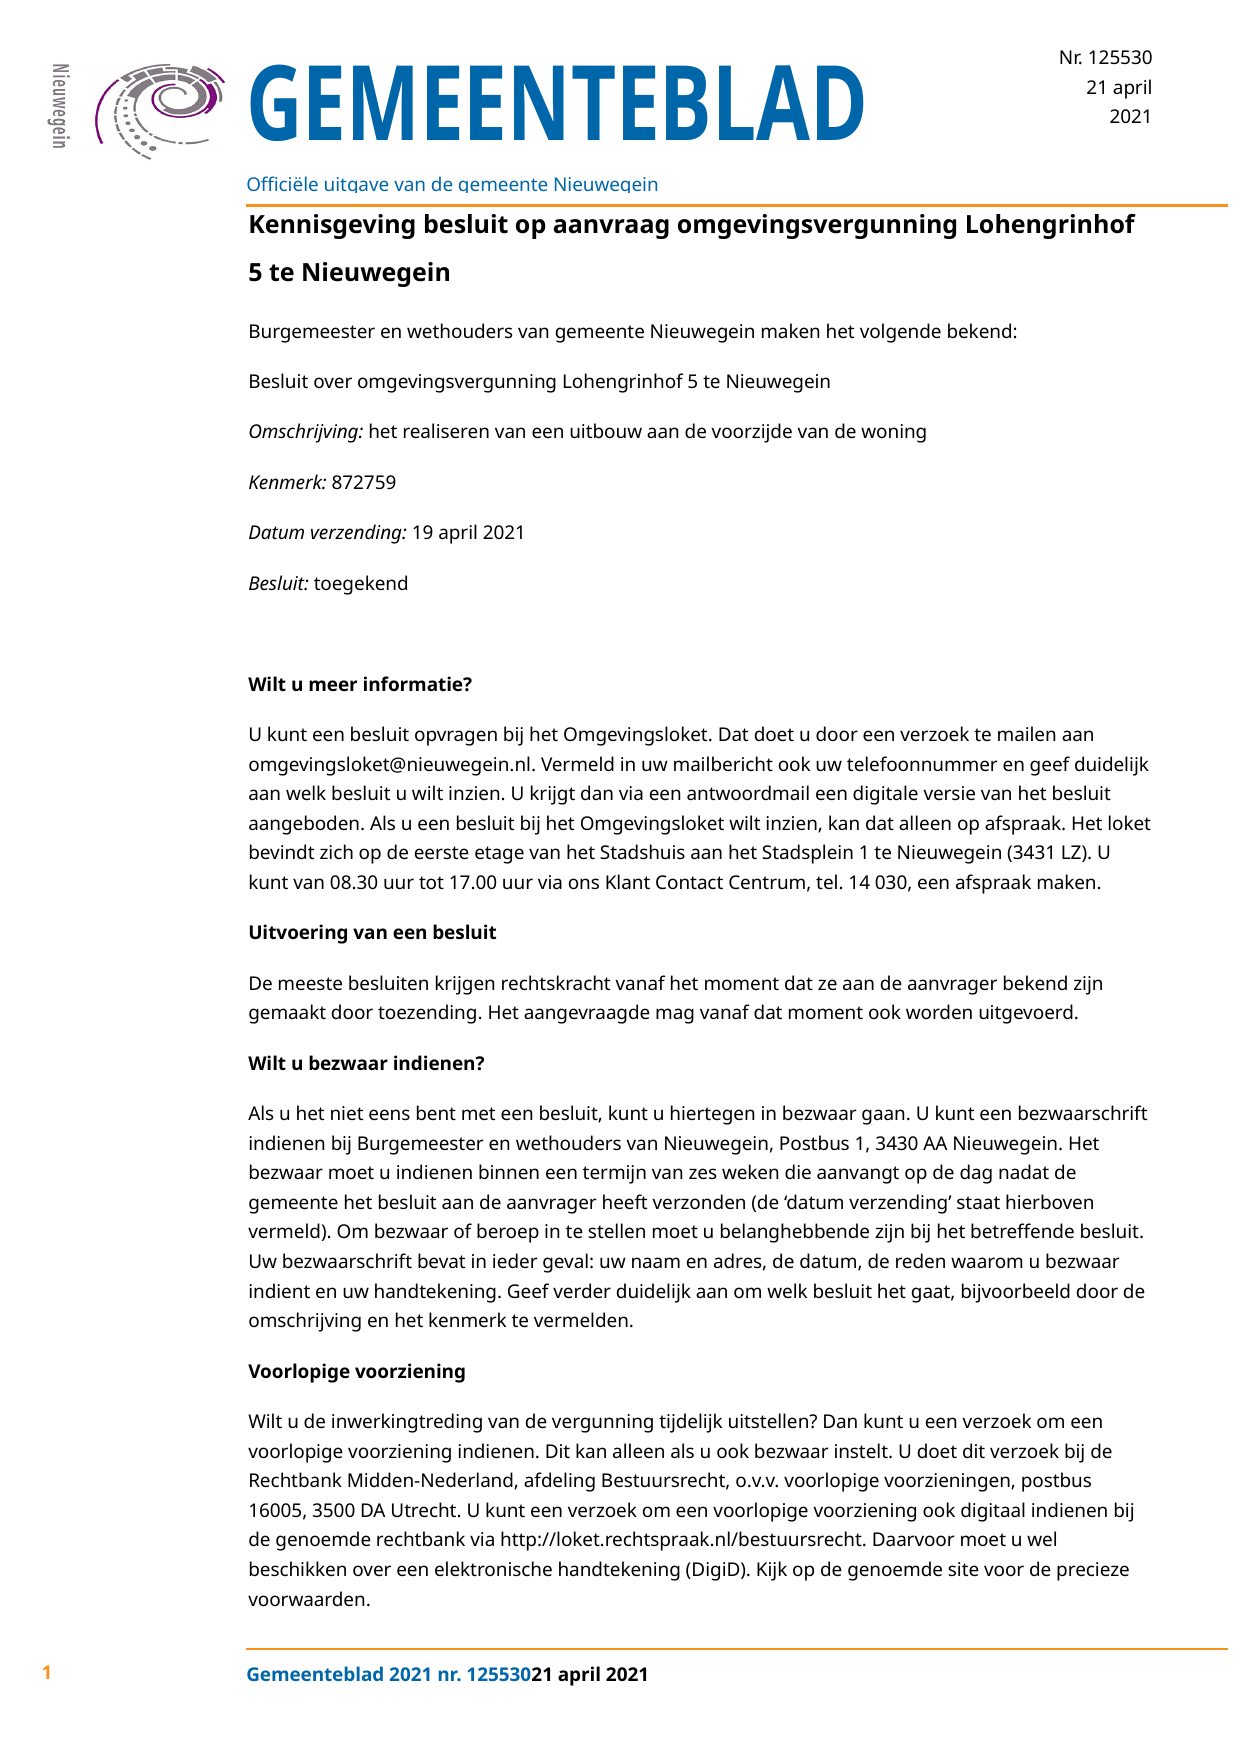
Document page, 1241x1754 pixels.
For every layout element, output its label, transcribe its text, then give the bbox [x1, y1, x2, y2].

text Voorlopige voorziening [248, 1358, 1152, 1384]
text Als u het niet eens bent met een besluit, kunt u hiertegen in bezwaar gaan. U kunt een bezwaarschrift indienen bij Burgemeester en wethouders van Nieuwegein, Postbus 1, 3430 AA Nieuwegein. Het bezwaar moet u indienen binnen een termijn van zes weken die aanvangt op de dag nadat de gemeente het besluit aan de aanvrager heeft verzonden (de ‘datum verzending’ staat hierboven vermeld). Om bezwaar of beroep in te stellen moet u belanghebbende zijn bij het betreffende besluit. Uw bezwaarschrift bevat in ieder geval: uw naam en adres, de datum, de reden waarom u bezwaar indient en uw handtekening. Geef verder duidelijk aan om welk besluit het gaat, bijvoorbeeld door de omschrijving en het kenmerk te vermelden. [248, 1100, 1152, 1333]
text Besluit over omgevingsvergunning Lohengrinhof 5 te Nieuwegein [248, 368, 1152, 394]
text Wilt u bezwaar indienen? [248, 1050, 1152, 1076]
text De meeste besluiten krijgen rechtskracht vanaf het moment dat ze aan de aanvrager bekend zijn gemaakt door toezending. Het aangevraagde mag vanaf dat moment ook worden uitgevoerd. [248, 970, 1152, 1025]
picture [41, 47, 231, 172]
text Wilt u meer informatie? [248, 671, 1152, 697]
text Uitvoering van een besluit [248, 919, 1152, 945]
text Kennisgeving besluit op aanvraag omgevingsvergunning Lohengrinhof 5 te Nieuwegein [248, 207, 1152, 288]
text Besluit: toegekend [248, 570, 1152, 596]
text Omschrijving: het realiseren van een uitbouw aan de voorzijde van de woning [248, 419, 1152, 444]
text Kenmerk: 872759 [248, 469, 1152, 495]
text U kunt een besluit opvragen bij het Omgevingsloket. Dat doet u door een verzoek te mailen aan omgevingsloket@nieuwegein.nl. Vermeld in uw mailbericht ook uw telefoonnummer en geef duidelijk aan welk besluit u wilt inzien. U krijgt dan via een antwoordmail een digitale versie van het besluit aangeboden. Als u een besluit bij het Omgevingsloket wilt inzien, kan dat alleen op afspraak. Het loket bevindt zich op de eerste etage van het Stadshuis aan het Stadsplein 1 te Nieuwegein (3431 LZ). U kunt van 08.30 uur tot 17.00 uur via ons Klant Contact Centrum, tel. 14 030, een afspraak maken. [248, 721, 1152, 895]
text Burgemeester en wethouders van gemeente Nieuwegein maken het volgende bekend: [248, 318, 1152, 344]
text Datum verzending: 19 april 2021 [248, 519, 1152, 545]
text Wilt u de inwerkingtreding van de vergunning tijdelijk uitstellen? Dan kunt u een verzoek om een voorlopige voorziening indienen. Dit kan alleen als u ook bezwaar instelt. U doet dit verzoek bij de Rechtbank Midden-Nederland, afdeling Bestuursrecht, o.v.v. voorlopige voorzieningen, postbus 16005, 3500 DA Utrecht. U kunt een verzoek om een voorlopige voorziening ook digitaal indienen bij de genoemde rechtbank via http://loket.rechtspraak.nl/bestuursrecht. Daarvoor moet u wel beschikken over een elektronische handtekening (DigiD). Kijk op de genoemde site voor de precieze voorwaarden. [248, 1408, 1152, 1612]
